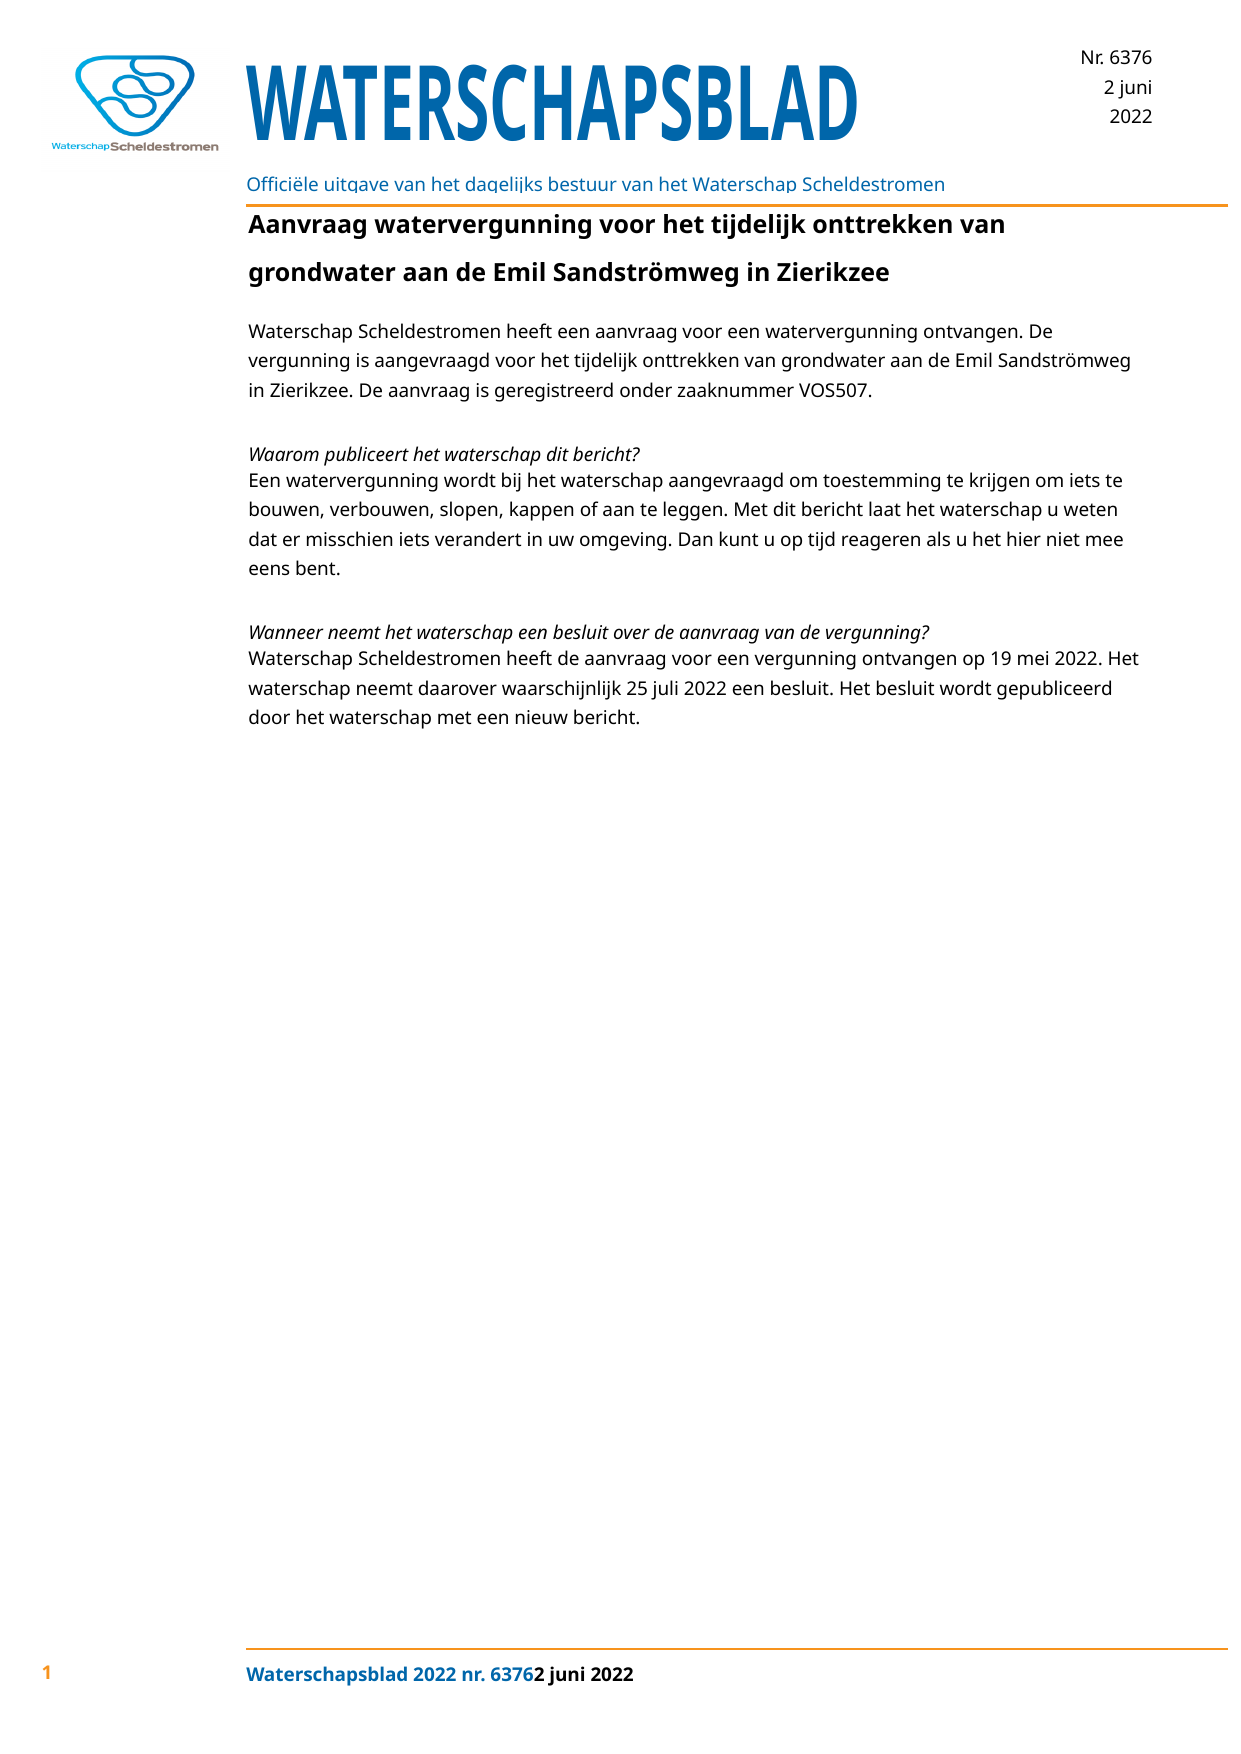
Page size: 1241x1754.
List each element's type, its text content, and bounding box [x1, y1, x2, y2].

text Wanneer neemt het waterschap een besluit over de aanvraag van de vergunning? [248, 619, 1152, 645]
text Waarom publiceert het waterschap dit bericht? [248, 441, 1152, 467]
picture [41, 47, 231, 172]
text Een watervergunning wordt bij het waterschap aangevraagd om toestemming te krijgen om iets te bouwen, verbouwen, slopen, kappen of aan te leggen. Met dit bericht laat het waterschap u weten dat er misschien iets verandert in uw omgeving. Dan kunt u op tijd reageren als u het hier niet mee eens bent. [248, 467, 1152, 581]
text Waterschap Scheldestromen heeft de aanvraag voor een vergunning ontvangen op 19 mei 2022. Het waterschap neemt daarover waarschijnlijk 25 juli 2022 een besluit. Het besluit wordt gepubliceerd door het waterschap met een nieuw bericht. [248, 645, 1152, 730]
text Aanvraag watervergunning voor het tijdelijk onttrekken van grondwater aan de Emil Sandströmweg in Zierikzee [248, 207, 1152, 288]
text Waterschap Scheldestromen heeft een aanvraag voor een watervergunning ontvangen. De vergunning is aangevraagd voor het tijdelijk onttrekken van grondwater aan de Emil Sandströmweg in Zierikzee. De aanvraag is geregistreerd onder zaaknummer VOS507. [248, 318, 1152, 403]
